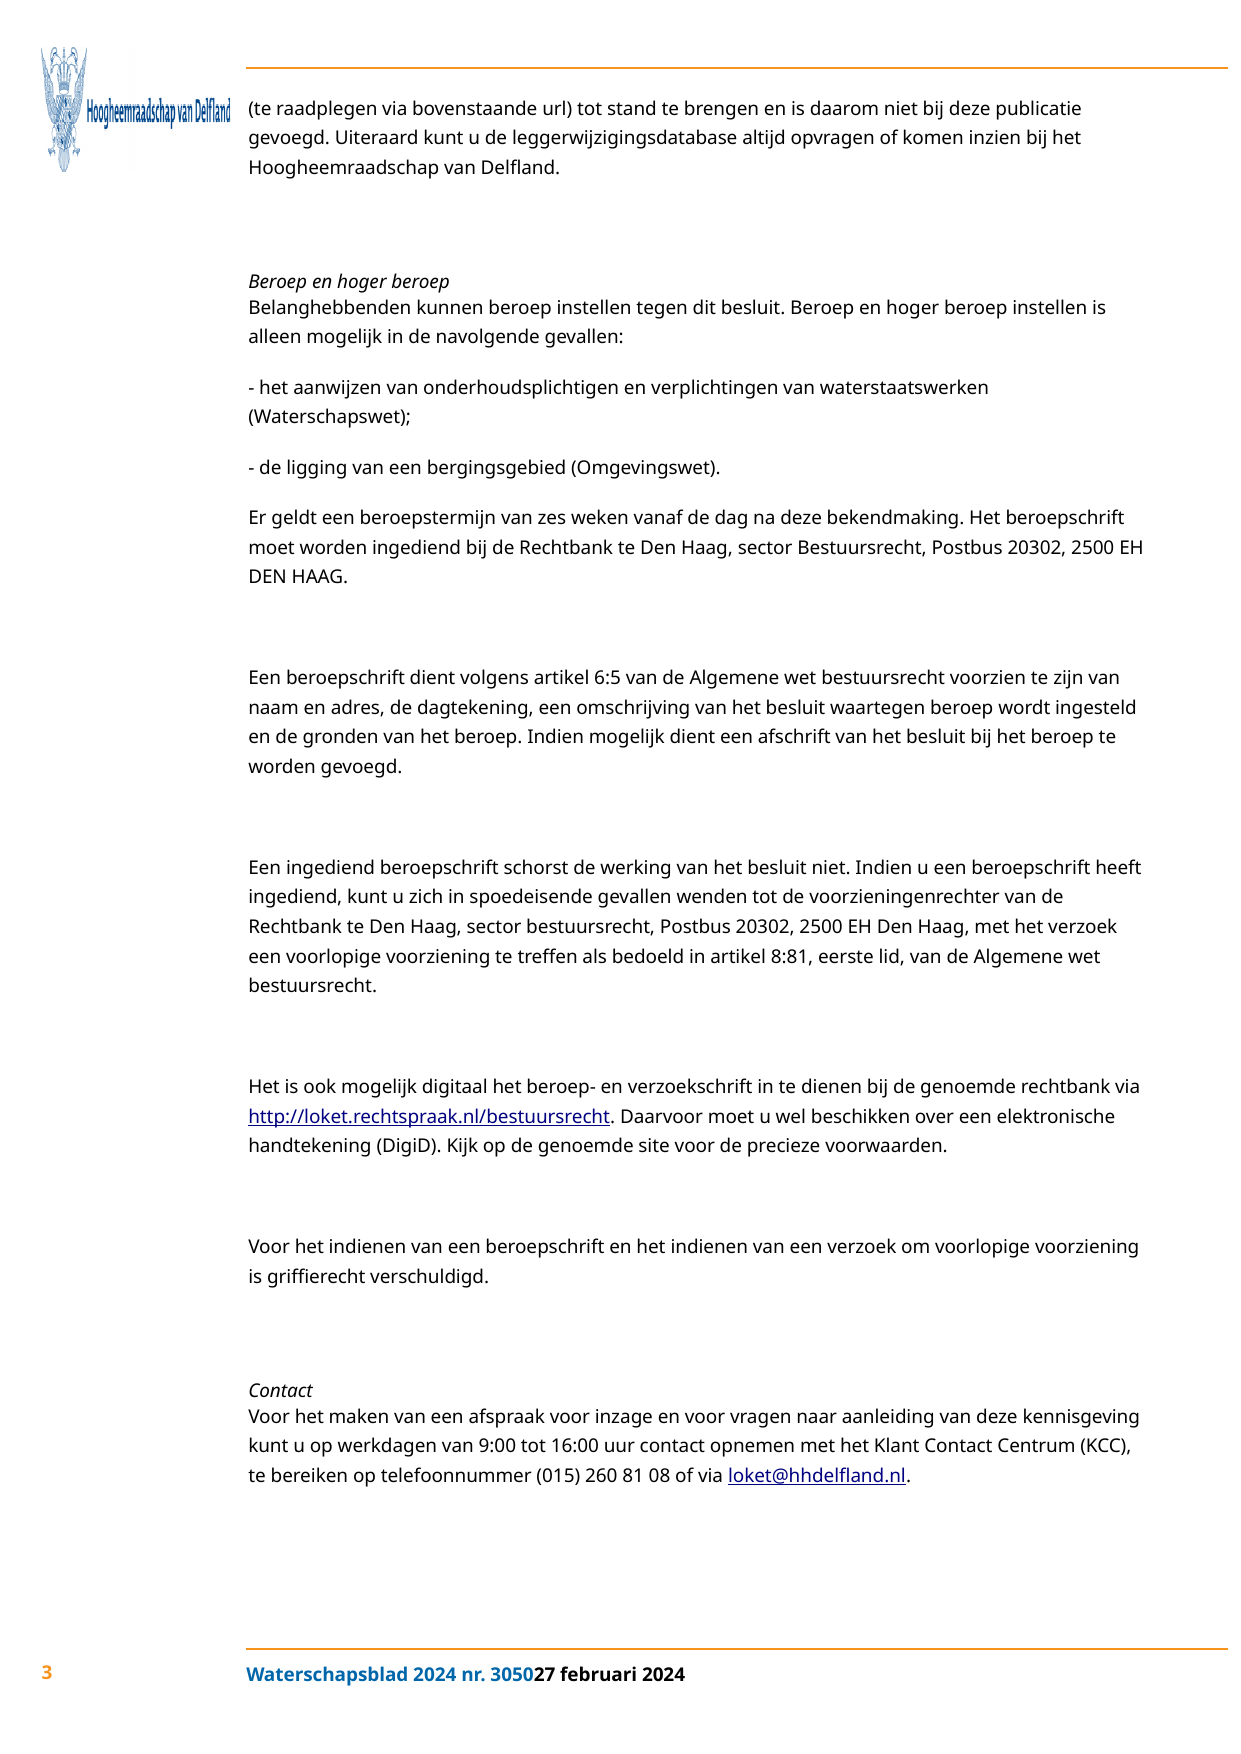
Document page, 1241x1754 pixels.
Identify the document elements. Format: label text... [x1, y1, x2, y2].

text (te raadplegen via bovenstaande url) tot stand te brengen en is daarom niet bij deze publicatie gevoegd. Uiteraard kunt u de leggerwijzigingsdatabase altijd opvragen of komen inzien bij het Hoogheemraadschap van Delfland. [248, 95, 1152, 180]
text - het aanwijzen van onderhoudsplichtigen en verplichtingen van waterstaatswerken (Waterschapswet); [248, 374, 1152, 429]
text Belanghebbenden kunnen beroep instellen tegen dit besluit. Beroep en hoger beroep instellen is alleen mogelijk in de navolgende gevallen: [248, 294, 1152, 349]
text Een ingediend beroepschrift schorst de werking van het besluit niet. Indien u een beroepschrift heeft ingediend, kunt u zich in spoedeisende gevallen wenden tot de voorzieningenrechter van de Rechtbank te Den Haag, sector bestuursrecht, Postbus 20302, 2500 EH Den Haag, met het verzoek een voorlopige voorziening te treffen als bedoeld in artikel 8:81, eerste lid, van de Algemene wet bestuursrecht. [248, 854, 1152, 998]
text Voor het maken van een afspraak voor inzage en voor vragen naar aanleiding van deze kennisgeving kunt u op werkdagen van 9:00 tot 16:00 uur contact opnemen met het Klant Contact Centrum (KCC), te bereiken op telefoonnummer (015) 260 81 08 of via loket@hhdelfland.nl. [248, 1403, 1152, 1488]
text Beroep en hoger beroep [248, 268, 1152, 294]
picture [41, 47, 231, 172]
text Er geldt een beroepstermijn van zes weken vanaf de dag na deze bekendmaking. Het beroepschrift moet worden ingediend bij de Rechtbank te Den Haag, sector Bestuursrecht, Postbus 20302, 2500 EH DEN HAAG. [248, 504, 1152, 589]
text Contact [248, 1377, 1152, 1403]
text Het is ook mogelijk digitaal het beroep- en verzoekschrift in te dienen bij de genoemde rechtbank via http://loket.rechtspraak.nl/bestuursrecht. Daarvoor moet u wel beschikken over een elektronische handtekening (DigiD). Kijk op de genoemde site voor de precieze voorwaarden. [248, 1073, 1152, 1158]
text Voor het indienen van een beroepschrift en het indienen van een verzoek om voorlopige voorziening is griffierecht verschuldigd. [248, 1233, 1152, 1288]
text - de ligging van een bergingsgebied (Omgevingswet). [248, 454, 1152, 480]
text Een beroepschrift dient volgens artikel 6:5 van de Algemene wet bestuursrecht voorzien te zijn van naam en adres, de dagtekening, een omschrijving van het besluit waartegen beroep wordt ingesteld en de gronden van het beroep. Indien mogelijk dient een afschrift van het besluit bij het beroep te worden gevoegd. [248, 664, 1152, 779]
